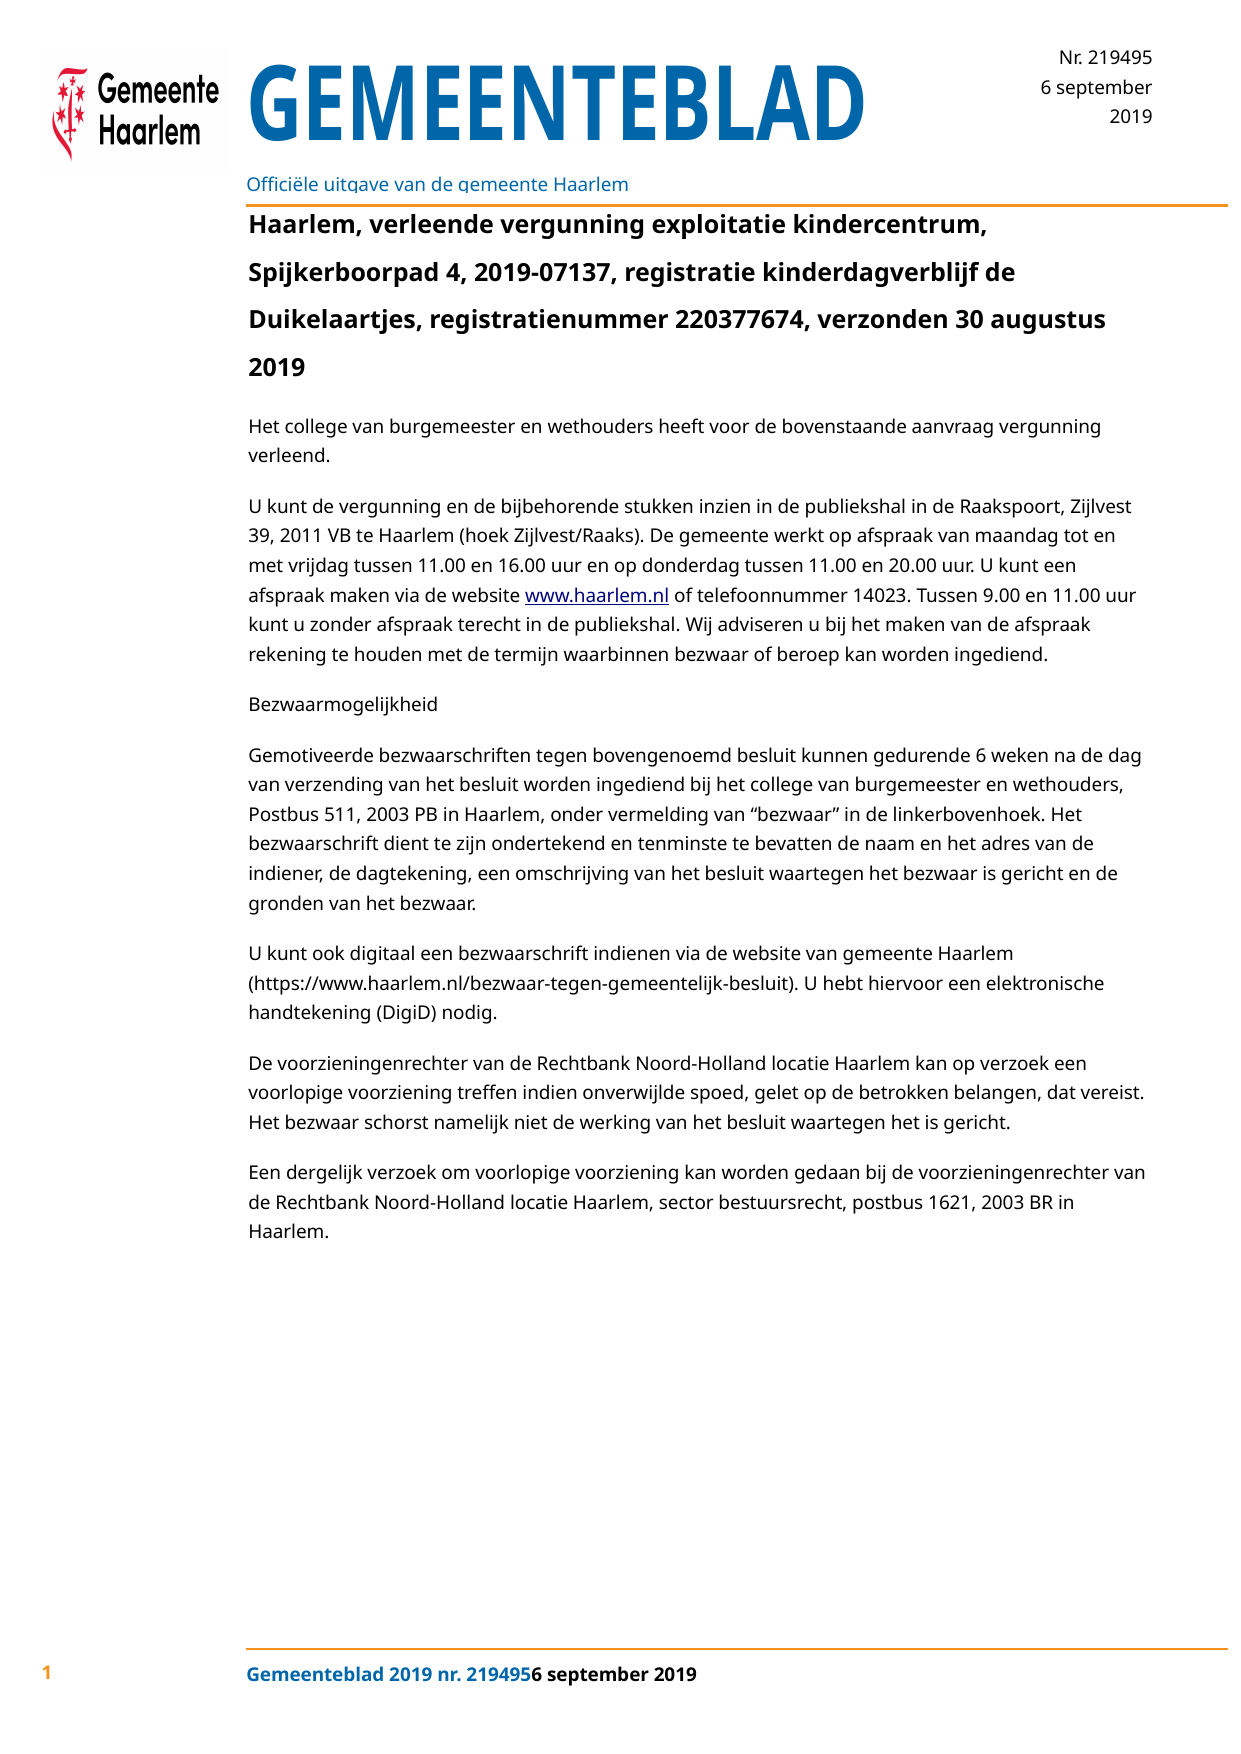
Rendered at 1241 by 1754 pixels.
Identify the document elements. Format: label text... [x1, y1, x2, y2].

text Het college van burgemeester en wethouders heeft voor de bovenstaande aanvraag vergunning verleend. [248, 413, 1152, 468]
text Een dergelijk verzoek om voorlopige voorziening kan worden gedaan bij de voorzieningenrechter van de Rechtbank Noord-Holland locatie Haarlem, sector bestuursrecht, postbus 1621, 2003 BR in Haarlem. [248, 1159, 1152, 1244]
picture [41, 47, 231, 172]
text U kunt ook digitaal een bezwaarschrift indienen via de website van gemeente Haarlem (https://www.haarlem.nl/bezwaar-tegen-gemeentelijk-besluit). U hebt hiervoor een elektronische handtekening (DigiD) nodig. [248, 940, 1152, 1025]
text Haarlem, verleende vergunning exploitatie kindercentrum, Spijkerboorpad 4, 2019-07137, registratie kinderdagverblijf de Duikelaartjes, registratienummer 220377674, verzonden 30 augustus 2019 [248, 207, 1152, 384]
text Bezwaarmogelijkheid [248, 691, 1152, 717]
text De voorzieningenrechter van de Rechtbank Noord-Holland locatie Haarlem kan op verzoek een voorlopige voorziening treffen indien onverwijlde spoed, gelet op de betrokken belangen, dat vereist. Het bezwaar schorst namelijk niet de werking van het besluit waartegen het is gericht. [248, 1050, 1152, 1135]
text U kunt de vergunning en de bijbehorende stukken inzien in de publiekshal in de Raakspoort, Zijlvest 39, 2011 VB te Haarlem (hoek Zijlvest/Raaks). De gemeente werkt op afspraak van maandag tot en met vrijdag tussen 11.00 en 16.00 uur en op donderdag tussen 11.00 en 20.00 uur. U kunt een afspraak maken via de website www.haarlem.nl of telefoonnummer 14023. Tussen 9.00 en 11.00 uur kunt u zonder afspraak terecht in de publiekshal. Wij adviseren u bij het maken van de afspraak rekening te houden met de termijn waarbinnen bezwaar of beroep kan worden ingediend. [248, 493, 1152, 667]
text Gemotiveerde bezwaarschriften tegen bovengenoemd besluit kunnen gedurende 6 weken na de dag van verzending van het besluit worden ingediend bij het college van burgemeester en wethouders, Postbus 511, 2003 PB in Haarlem, onder vermelding van “bezwaar” in de linkerbovenhoek. Het bezwaarschrift dient te zijn ondertekend en tenminste te bevatten de naam en het adres van de indiener, de dagtekening, een omschrijving van het besluit waartegen het bezwaar is gericht en de gronden van het bezwaar. [248, 742, 1152, 916]
